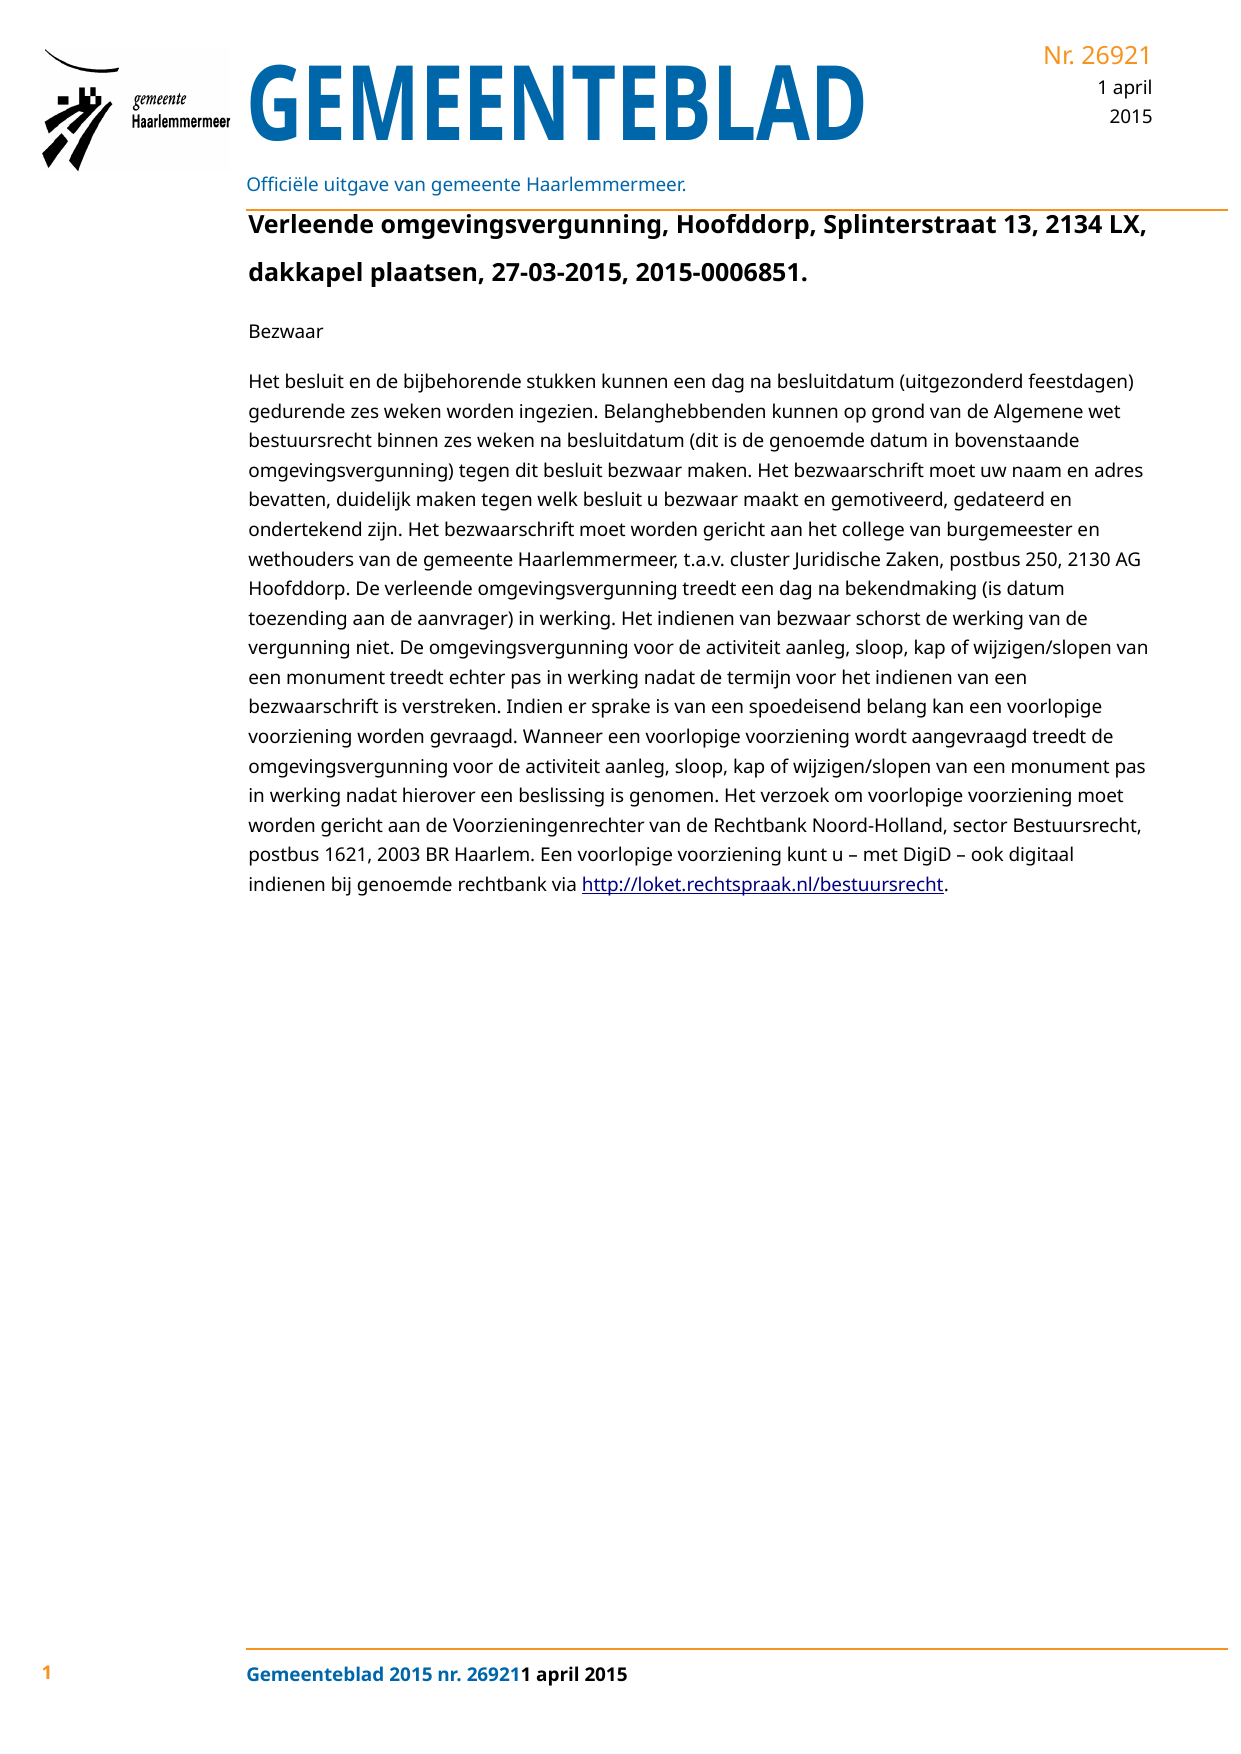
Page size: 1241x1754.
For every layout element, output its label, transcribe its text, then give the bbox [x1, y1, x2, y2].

text Verleende omgevingsvergunning, Hoofddorp, Splinterstraat 13, 2134 LX, dakkapel plaatsen, 27-03-2015, 2015-0006851. [248, 211, 1152, 288]
text Bezwaar [248, 318, 1152, 344]
picture [41, 47, 231, 172]
text Het besluit en de bijbehorende stukken kunnen een dag na besluitdatum (uitgezonderd feestdagen) gedurende zes weken worden ingezien. Belanghebbenden kunnen op grond van de Algemene wet bestuursrecht binnen zes weken na besluitdatum (dit is de genoemde datum in bovenstaande omgevingsvergunning) tegen dit besluit bezwaar maken. Het bezwaarschrift moet uw naam en adres bevatten, duidelijk maken tegen welk besluit u bezwaar maakt en gemotiveerd, gedateerd en ondertekend zijn. Het bezwaarschrift moet worden gericht aan het college van burgemeester en wethouders van de gemeente Haarlemmermeer, t.a.v. cluster Juridische Zaken, postbus 250, 2130 AG Hoofddorp. De verleende omgevingsvergunning treedt een dag na bekendmaking (is datum toezending aan de aanvrager) in werking. Het indienen van bezwaar schorst de werking van de vergunning niet. De omgevingsvergunning voor de activiteit aanleg, sloop, kap of wijzigen/slopen van een monument treedt echter pas in werking nadat de termijn voor het indienen van een bezwaarschrift is verstreken. Indien er sprake is van een spoedeisend belang kan een voorlopige voorziening worden gevraagd. Wanneer een voorlopige voorziening wordt aangevraagd treedt de omgevingsvergunning voor de activiteit aanleg, sloop, kap of wijzigen/slopen van een monument pas in werking nadat hierover een beslissing is genomen. Het verzoek om voorlopige voorziening moet worden gericht aan de Voorzieningenrechter van de Rechtbank Noord-Holland, sector Bestuursrecht, postbus 1621, 2003 BR Haarlem. Een voorlopige voorziening kunt u – met DigiD – ook digitaal indienen bij genoemde rechtbank via http://loket.rechtspraak.nl/bestuursrecht. [248, 368, 1152, 897]
